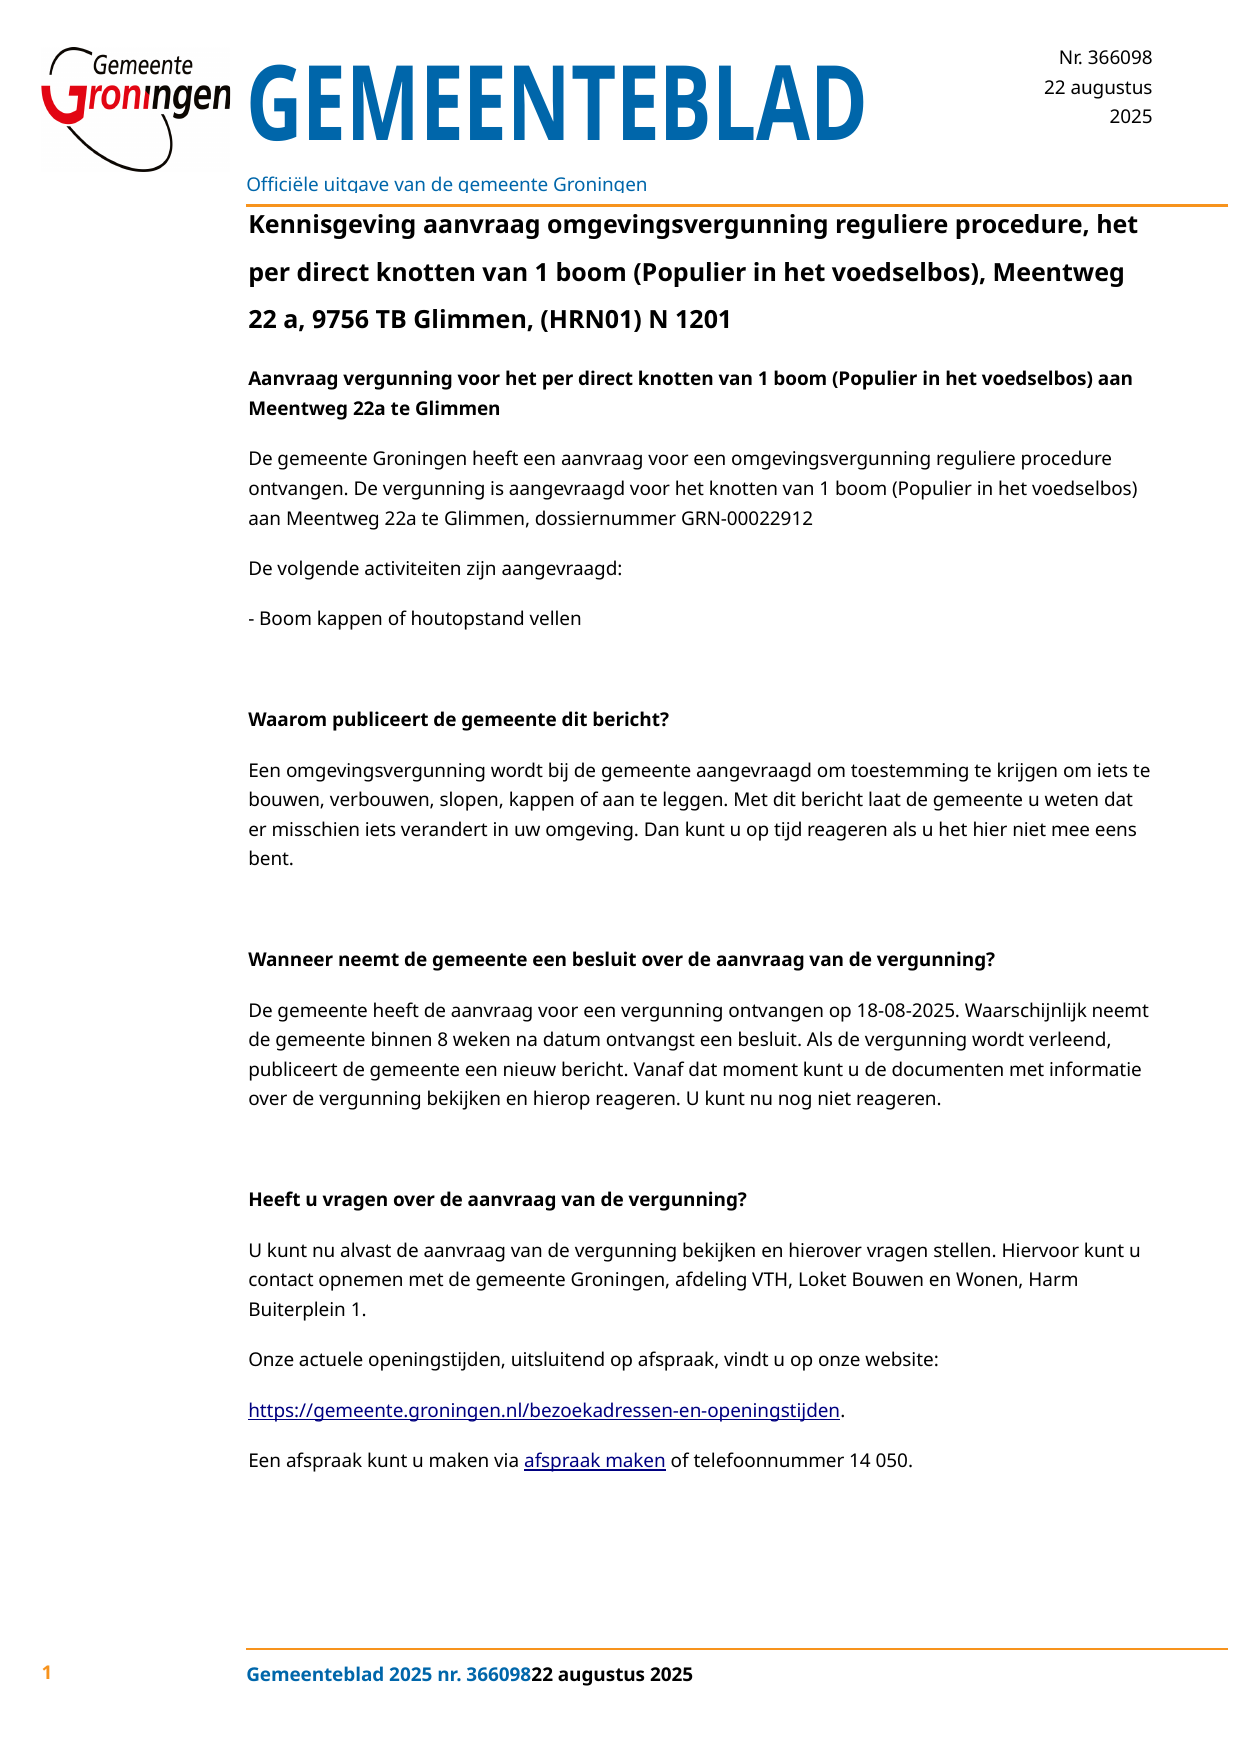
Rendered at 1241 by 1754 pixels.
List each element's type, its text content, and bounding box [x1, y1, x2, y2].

text Waarom publiceert de gemeente dit bericht? [248, 706, 1152, 732]
text Kennisgeving aanvraag omgevingsvergunning reguliere procedure, het per direct knotten van 1 boom (Populier in het voedselbos), Meentweg 22 a, 9756 TB Glimmen, (HRN01) N 1201 [248, 207, 1152, 336]
picture [41, 47, 231, 172]
text Een afspraak kunt u maken via afspraak maken of telefoonnummer 14 050. [248, 1447, 1152, 1473]
text Wanneer neemt de gemeente een besluit over de aanvraag van de vergunning? [248, 946, 1152, 972]
text Heeft u vragen over de aanvraag van de vergunning? [248, 1186, 1152, 1212]
text U kunt nu alvast de aanvraag van de vergunning bekijken en hierover vragen stellen. Hiervoor kunt u contact opnemen met de gemeente Groningen, afdeling VTH, Loket Bouwen en Wonen, Harm Buiterplein 1. [248, 1237, 1152, 1322]
text De volgende activiteiten zijn aangevraagd: [248, 555, 1152, 581]
text Aanvraag vergunning voor het per direct knotten van 1 boom (Populier in het voedselbos) aan Meentweg 22a te Glimmen [248, 366, 1152, 421]
text - Boom kappen of houtopstand vellen [248, 606, 1152, 631]
text Een omgevingsvergunning wordt bij de gemeente aangevraagd om toestemming te krijgen om iets te bouwen, verbouwen, slopen, kappen of aan te leggen. Met dit bericht laat de gemeente u weten dat er misschien iets verandert in uw omgeving. Dan kunt u op tijd reageren als u het hier niet mee eens bent. [248, 757, 1152, 871]
text De gemeente Groningen heeft een aanvraag voor een omgevingsvergunning reguliere procedure ontvangen. De vergunning is aangevraagd voor het knotten van 1 boom (Populier in het voedselbos) aan Meentweg 22a te Glimmen, dossiernummer GRN-00022912 [248, 446, 1152, 530]
text https://gemeente.groningen.nl/bezoekadressen-en-openingstijden. [248, 1397, 1152, 1422]
text Onze actuele openingstijden, uitsluitend op afspraak, vindt u op onze website: [248, 1346, 1152, 1372]
text De gemeente heeft de aanvraag voor een vergunning ontvangen op 18-08-2025. Waarschijnlijk neemt de gemeente binnen 8 weken na datum ontvangst een besluit. Als de vergunning wordt verleend, publiceert de gemeente een nieuw bericht. Vanaf dat moment kunt u de documenten met informatie over de vergunning bekijken en hierop reageren. U kunt nu nog niet reageren. [248, 997, 1152, 1111]
